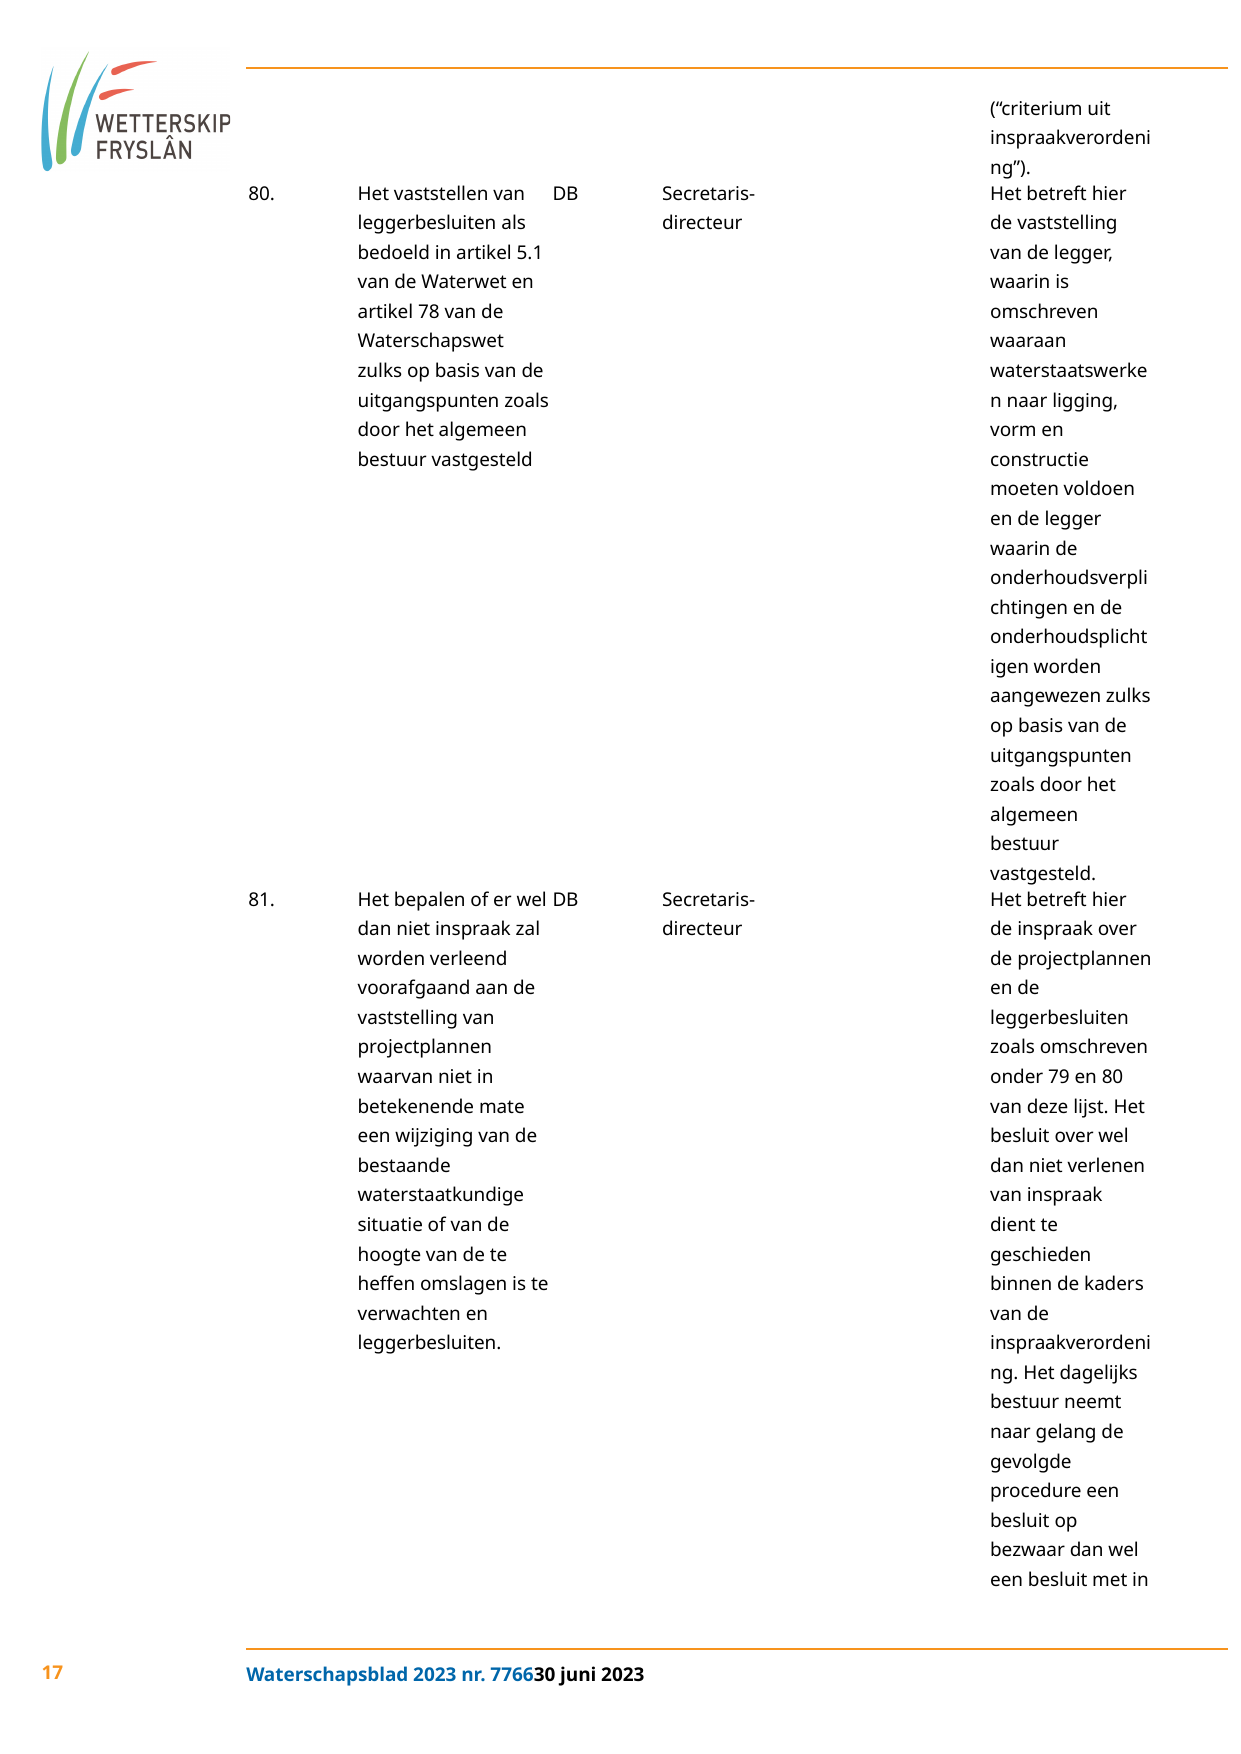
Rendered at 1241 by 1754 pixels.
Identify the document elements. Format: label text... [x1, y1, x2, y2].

table_cell Secretaris-directeur [662, 886, 771, 1592]
table_cell [771, 95, 881, 180]
picture [41, 47, 231, 172]
table_cell (“criterium uit inspraakverordening”). [990, 95, 1152, 180]
table_cell [771, 886, 881, 1592]
table_cell Het bepalen of er wel dan niet inspraak zal worden verleend voorafgaand aan de vaststelling van projectplannen waarvan niet in betekenende mate een wijziging van de bestaande waterstaatkundige situatie of van de hoogte van de te heffen omslagen is te verwachten en leggerbesluiten. [358, 886, 552, 1592]
table_cell [881, 886, 990, 1592]
table_cell 81. [248, 886, 357, 1592]
table_cell Het betreft hier de inspraak over de projectplannen en de leggerbesluiten zoals omschreven onder 79 en 80 van deze lijst. Het besluit over wel dan niet verlenen van inspraak dient te geschieden binnen de kaders van de inspraakverordening. Het dagelijks bestuur neemt naar gelang de gevolgde procedure een besluit op bezwaar dan wel een besluit met in [990, 886, 1152, 1592]
table_cell Het betreft hier de vaststelling van de legger, waarin is omschreven waaraan waterstaatswerken naar ligging, vorm en constructie moeten voldoen en de legger waarin de onderhoudsverplichtingen en de onderhoudsplichtigen worden aangewezen zulks op basis van de uitgangspunten zoals door het algemeen bestuur vastgesteld. [990, 180, 1152, 886]
table_cell [662, 95, 771, 180]
table_cell [771, 180, 881, 886]
table_cell DB [552, 886, 662, 1592]
table_cell [552, 95, 662, 180]
table_cell [248, 95, 357, 180]
table_cell 80. [248, 180, 357, 886]
table_cell Het vaststellen van leggerbesluiten als bedoeld in artikel 5.1 van de Waterwet en artikel 78 van de Waterschapswet zulks op basis van de uitgangspunten zoals door het algemeen bestuur vastgesteld [358, 180, 552, 886]
table_cell DB [552, 180, 662, 886]
table_cell [881, 95, 990, 180]
table_cell Secretaris-directeur [662, 180, 771, 886]
table_cell [881, 180, 990, 886]
table_cell [358, 95, 552, 180]
